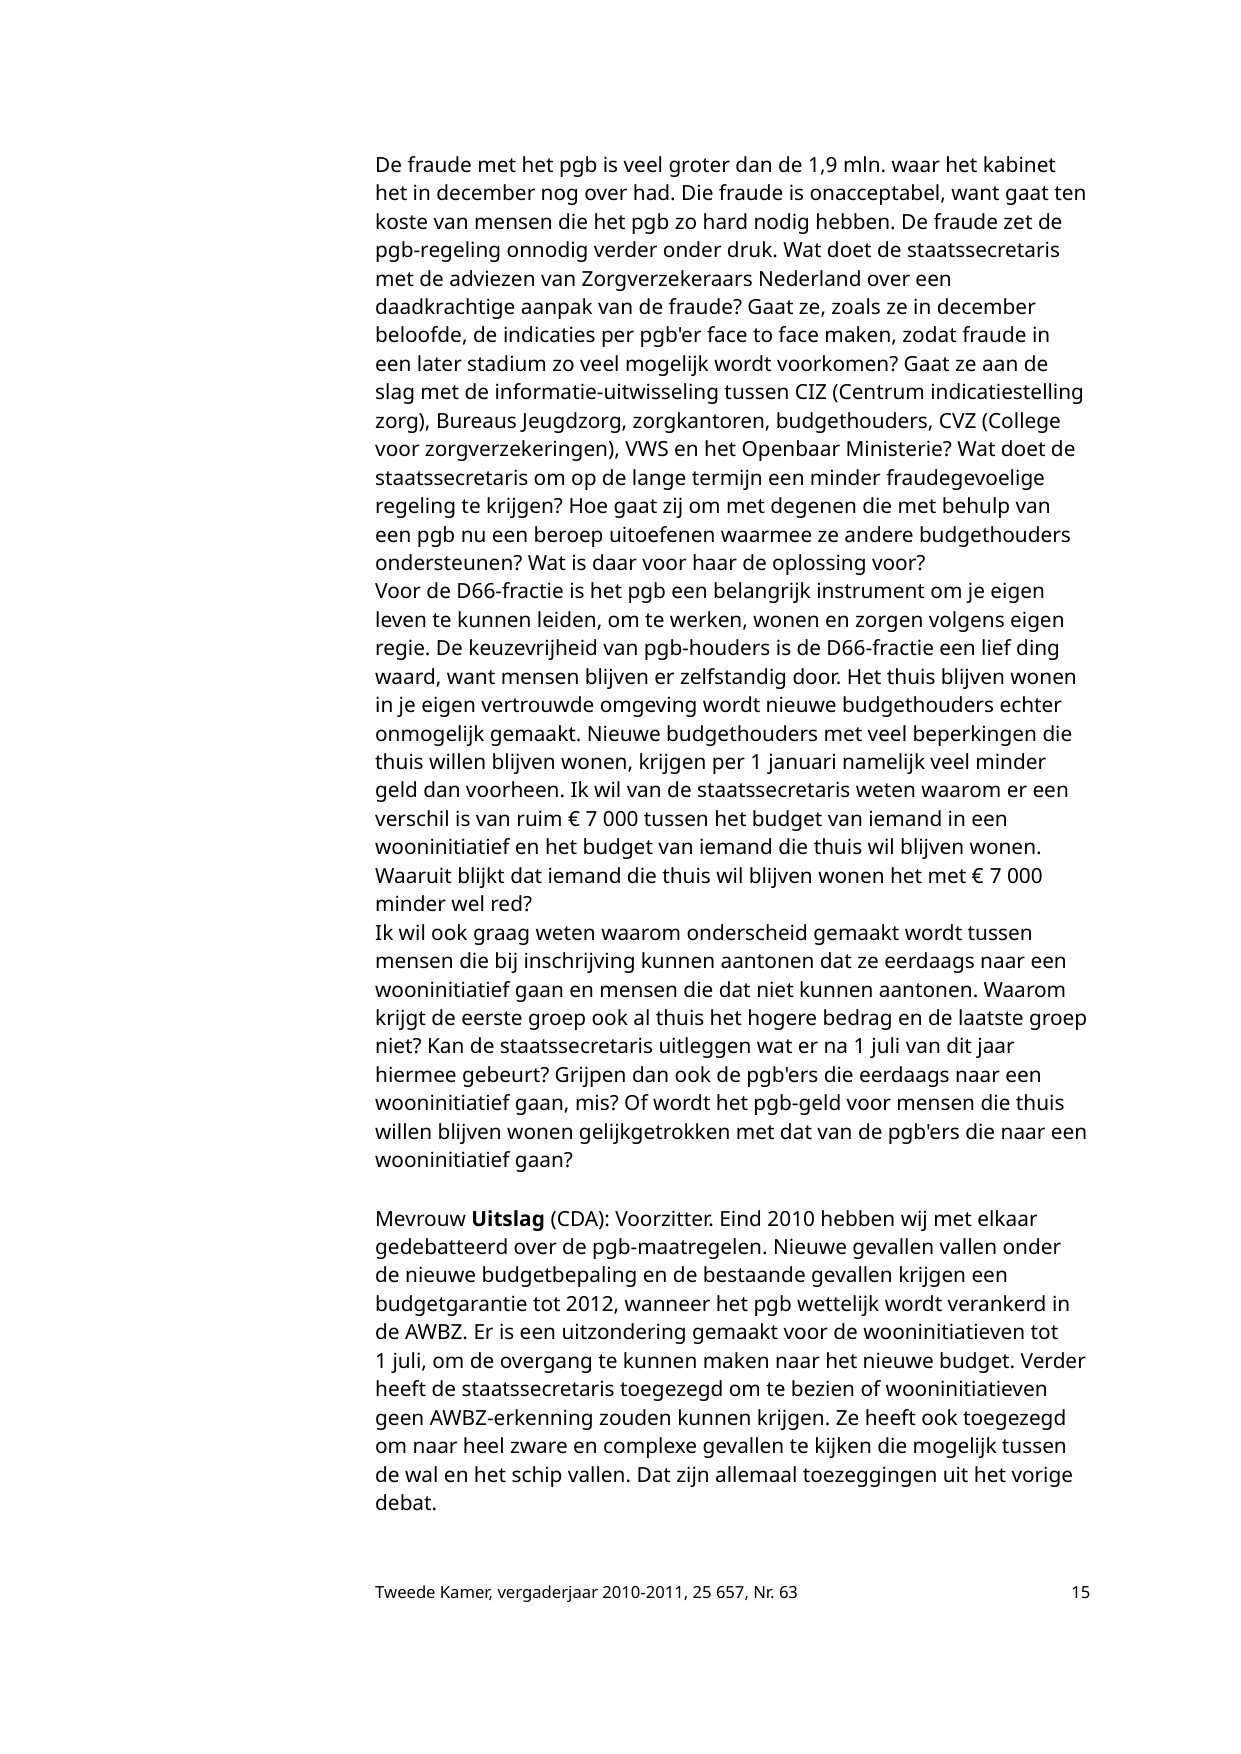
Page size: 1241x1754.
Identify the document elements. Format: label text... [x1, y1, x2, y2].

text Voor de D66-fractie is het pgb een belangrijk instrument om je eigen leven te kunnen leiden, om te werken, wonen en zorgen volgens eigen regie. De keuzevrijheid van pgb-houders is de D66-fractie een lief ding waard, want mensen blijven er zelfstandig door. Het thuis blijven wonen in je eigen vertrouwde omgeving wordt nieuwe budgethouders echter onmogelijk gemaakt. Nieuwe budgethouders met veel beperkingen die thuis willen blijven wonen, krijgen per 1 januari namelijk veel minder geld dan voorheen. Ik wil van de staatssecretaris weten waarom er een verschil is van ruim € 7 000 tussen het budget van iemand in een wooninitiatief en het budget van iemand die thuis wil blijven wonen. Waaruit blijkt dat iemand die thuis wil blijven wonen het met € 7 000 minder wel red? [375, 577, 1090, 918]
text Ik wil ook graag weten waarom onderscheid gemaakt wordt tussen mensen die bij inschrijving kunnen aantonen dat ze eerdaags naar een wooninitiatief gaan en mensen die dat niet kunnen aantonen. Waarom krijgt de eerste groep ook al thuis het hogere bedrag en de laatste groep niet? Kan de staatssecretaris uitleggen wat er na 1 juli van dit jaar hiermee gebeurt? Grijpen dan ook de pgb'ers die eerdaags naar een wooninitiatief gaan, mis? Of wordt het pgb-geld voor mensen die thuis willen blijven wonen gelijkgetrokken met dat van de pgb'ers die naar een wooninitiatief gaan? [375, 918, 1090, 1174]
text De fraude met het pgb is veel groter dan de 1,9 mln. waar het kabinet het in december nog over had. Die fraude is onacceptabel, want gaat ten koste van mensen die het pgb zo hard nodig hebben. De fraude zet de pgb-regeling onnodig verder onder druk. Wat doet de staatssecretaris met de adviezen van Zorgverzekeraars Nederland over een daadkrachtige aanpak van de fraude? Gaat ze, zoals ze in december beloofde, de indicaties per pgb'er face to face maken, zodat fraude in een later stadium zo veel mogelijk wordt voorkomen? Gaat ze aan de slag met de informatie-uitwisseling tussen CIZ (Centrum indicatiestelling zorg), Bureaus Jeugdzorg, zorgkantoren, budgethouders, CVZ (College voor zorgverzekeringen), VWS en het Openbaar Ministerie? Wat doet de staatssecretaris om op de lange termijn een minder fraudegevoelige regeling te krijgen? Hoe gaat zij om met degenen die met behulp van een pgb nu een beroep uitoefenen waarmee ze andere budgethouders ondersteunen? Wat is daar voor haar de oplossing voor? [375, 150, 1090, 577]
text Mevrouw Uitslag (CDA): Voorzitter. Eind 2010 hebben wij met elkaar gedebatteerd over de pgb-maatregelen. Nieuwe gevallen vallen onder de nieuwe budgetbepaling en de bestaande gevallen krijgen een budgetgarantie tot 2012, wanneer het pgb wettelijk wordt verankerd in de AWBZ. Er is een uitzondering gemaakt voor de wooninitiatieven tot 1 juli, om de overgang te kunnen maken naar het nieuwe budget. Verder heeft de staatssecretaris toegezegd om te bezien of wooninitiatieven geen AWBZ-erkenning zouden kunnen krijgen. Ze heeft ook toegezegd om naar heel zware en complexe gevallen te kijken die mogelijk tussen de wal en het schip vallen. Dat zijn allemaal toezeggingen uit het vorige debat. [375, 1204, 1090, 1517]
